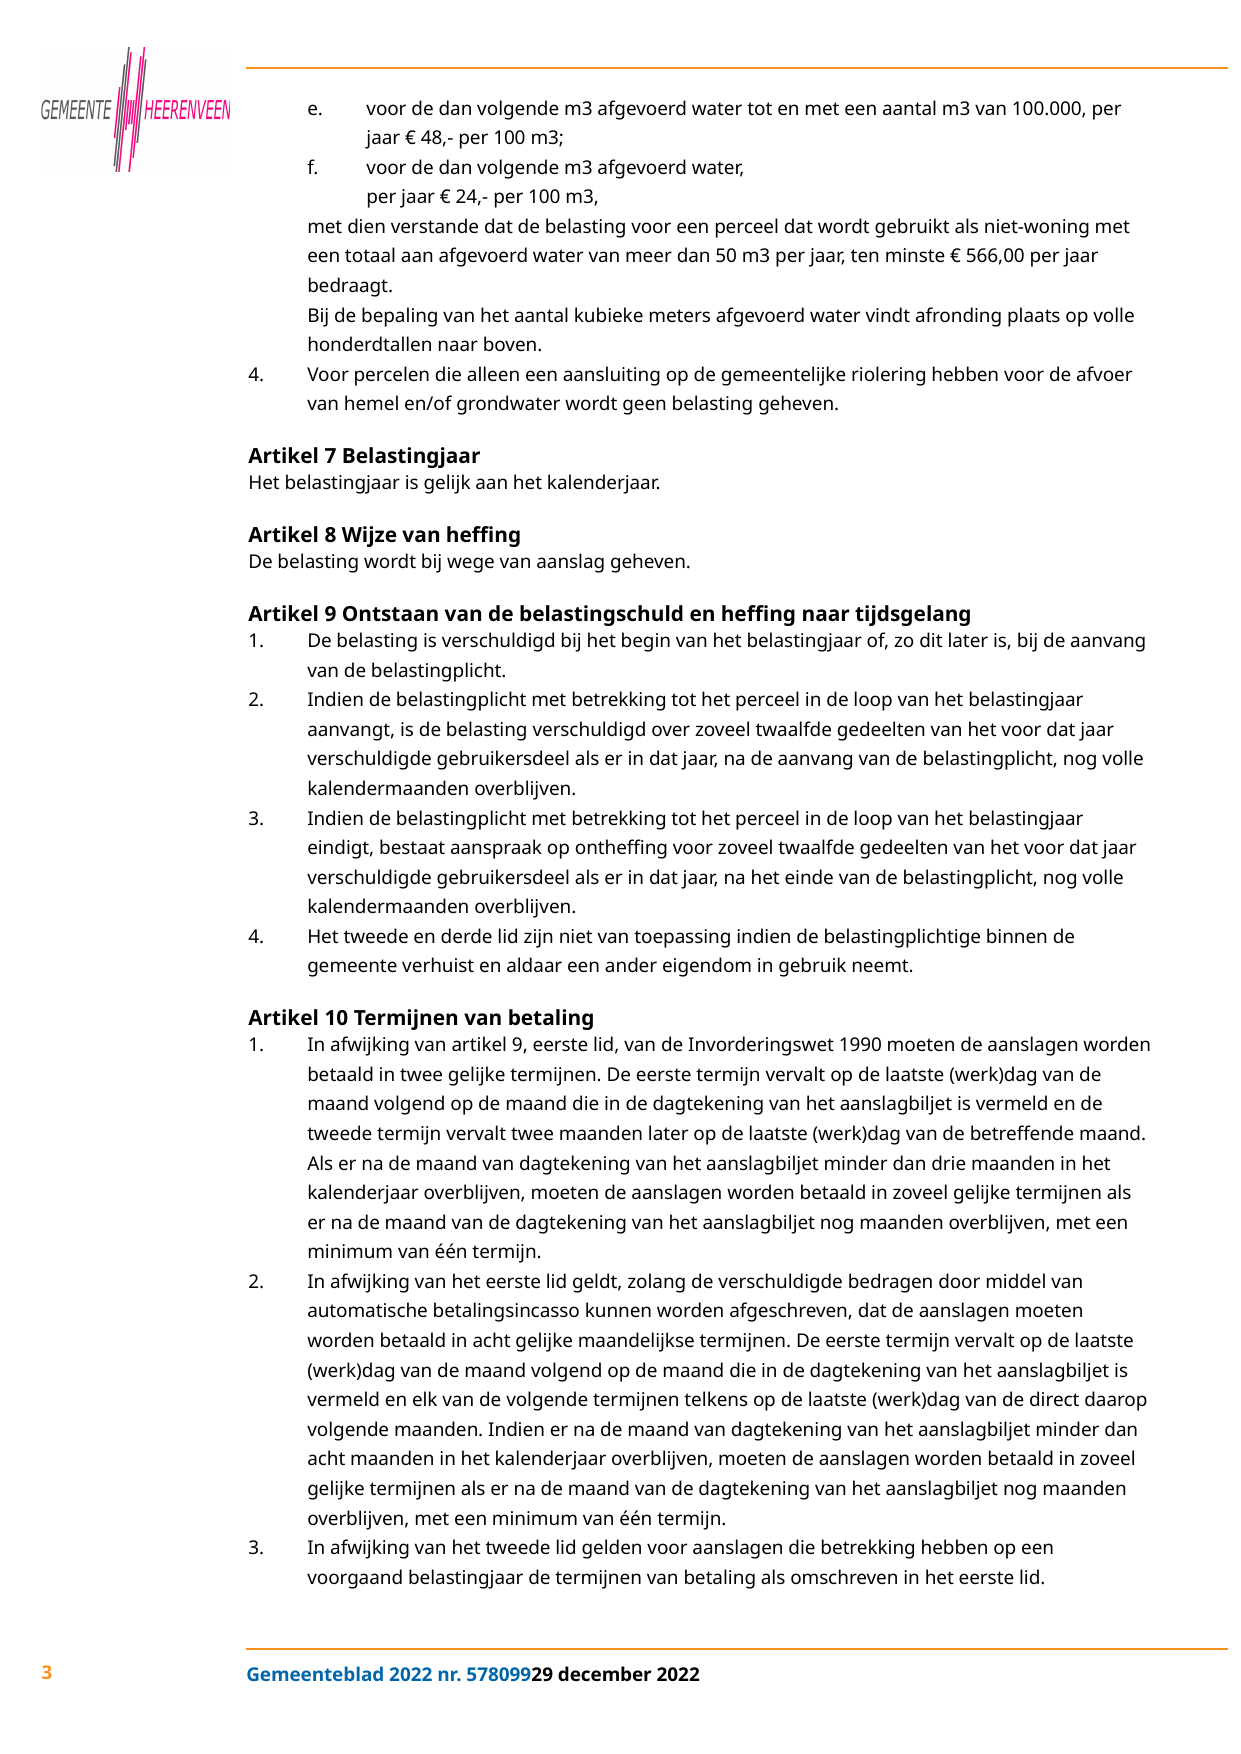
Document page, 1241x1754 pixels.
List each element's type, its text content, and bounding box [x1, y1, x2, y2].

list In afwijking van het tweede lid gelden voor aanslagen die betrekking hebben op een voorgaand belastingjaar de termijnen van betaling als omschreven in het eerste lid. [248, 1534, 1152, 1590]
list voor de dan volgende m3 afgevoerd water, [307, 154, 1152, 180]
list Indien de belastingplicht met betrekking tot het perceel in de loop van het belastingjaar eindigt, bestaat aanspraak op ontheffing voor zoveel twaalfde gedeelten van het voor dat jaar verschuldigde gebruikersdeel als er in dat jaar, na het einde van de belastingplicht, nog volle kalendermaanden overblijven. [248, 805, 1152, 919]
list In afwijking van het eerste lid geldt, zolang de verschuldigde bedragen door middel van automatische betalingsincasso kunnen worden afgeschreven, dat de aanslagen moeten worden betaald in acht gelijke maandelijkse termijnen. De eerste termijn vervalt op de laatste (werk)dag van de maand volgend op de maand die in de dagtekening van het aanslagbiljet is vermeld en elk van de volgende termijnen telkens op de laatste (werk)dag van de direct daarop volgende maanden. Indien er na de maand van dagtekening van het aanslagbiljet minder dan acht maanden in het kalenderjaar overblijven, moeten de aanslagen worden betaald in zoveel gelijke termijnen als er na de maand van de dagtekening van het aanslagbiljet nog maanden overblijven, met een minimum van één termijn. [248, 1268, 1152, 1531]
list Het tweede en derde lid zijn niet van toepassing indien de belastingplichtige binnen de gemeente verhuist en aldaar een ander eigendom in gebruik neemt. [248, 923, 1152, 978]
list In afwijking van artikel 9, eerste lid, van de Invorderingswet 1990 moeten de aanslagen worden betaald in twee gelijke termijnen. De eerste termijn vervalt op de laatste (werk)dag van de maand volgend op de maand die in de dagtekening van het aanslagbiljet is vermeld en de tweede termijn vervalt twee maanden later op de laatste (werk)dag van de betreffende maand. [248, 1031, 1152, 1146]
text Artikel 10 Termijnen van betaling [248, 1003, 1152, 1031]
list Als er na de maand van dagtekening van het aanslagbiljet minder dan drie maanden in het kalenderjaar overblijven, moeten de aanslagen worden betaald in zoveel gelijke termijnen als er na de maand van de dagtekening van het aanslagbiljet nog maanden overblijven, met een minimum van één termijn. [248, 1150, 1152, 1264]
list per jaar € 24,- per 100 m3, [307, 183, 1152, 209]
picture [41, 47, 231, 172]
text Artikel 9 Ontstaan van de belastingschuld en heffing naar tijdsgelang [248, 599, 1152, 627]
text Artikel 8 Wijze van heffing [248, 520, 1152, 548]
list Voor percelen die alleen een aansluiting op de gemeentelijke riolering hebben voor de afvoer van hemel en/of grondwater wordt geen belasting geheven. [248, 361, 1152, 416]
list met dien verstande dat de belasting voor een perceel dat wordt gebruikt als niet-woning met een totaal aan afgevoerd water van meer dan 50 m3 per jaar, ten minste € 566,00 per jaar bedraagt. [248, 213, 1152, 298]
text Artikel 7 Belastingjaar [248, 441, 1152, 469]
text De belasting wordt bij wege van aanslag geheven. [248, 548, 1152, 574]
text Het belastingjaar is gelijk aan het kalenderjaar. [248, 469, 1152, 495]
list Indien de belastingplicht met betrekking tot het perceel in de loop van het belastingjaar aanvangt, is de belasting verschuldigd over zoveel twaalfde gedeelten van het voor dat jaar verschuldigde gebruikersdeel als er in dat jaar, na de aanvang van de belastingplicht, nog volle kalendermaanden overblijven. [248, 686, 1152, 801]
list voor de dan volgende m3 afgevoerd water tot en met een aantal m3 van 100.000, per jaar € 48,- per 100 m3; [307, 95, 1152, 150]
list Bij de bepaling van het aantal kubieke meters afgevoerd water vindt afronding plaats op volle honderdtallen naar boven. [248, 302, 1152, 357]
list De belasting is verschuldigd bij het begin van het belastingjaar of, zo dit later is, bij de aanvang van de belastingplicht. [248, 627, 1152, 682]
